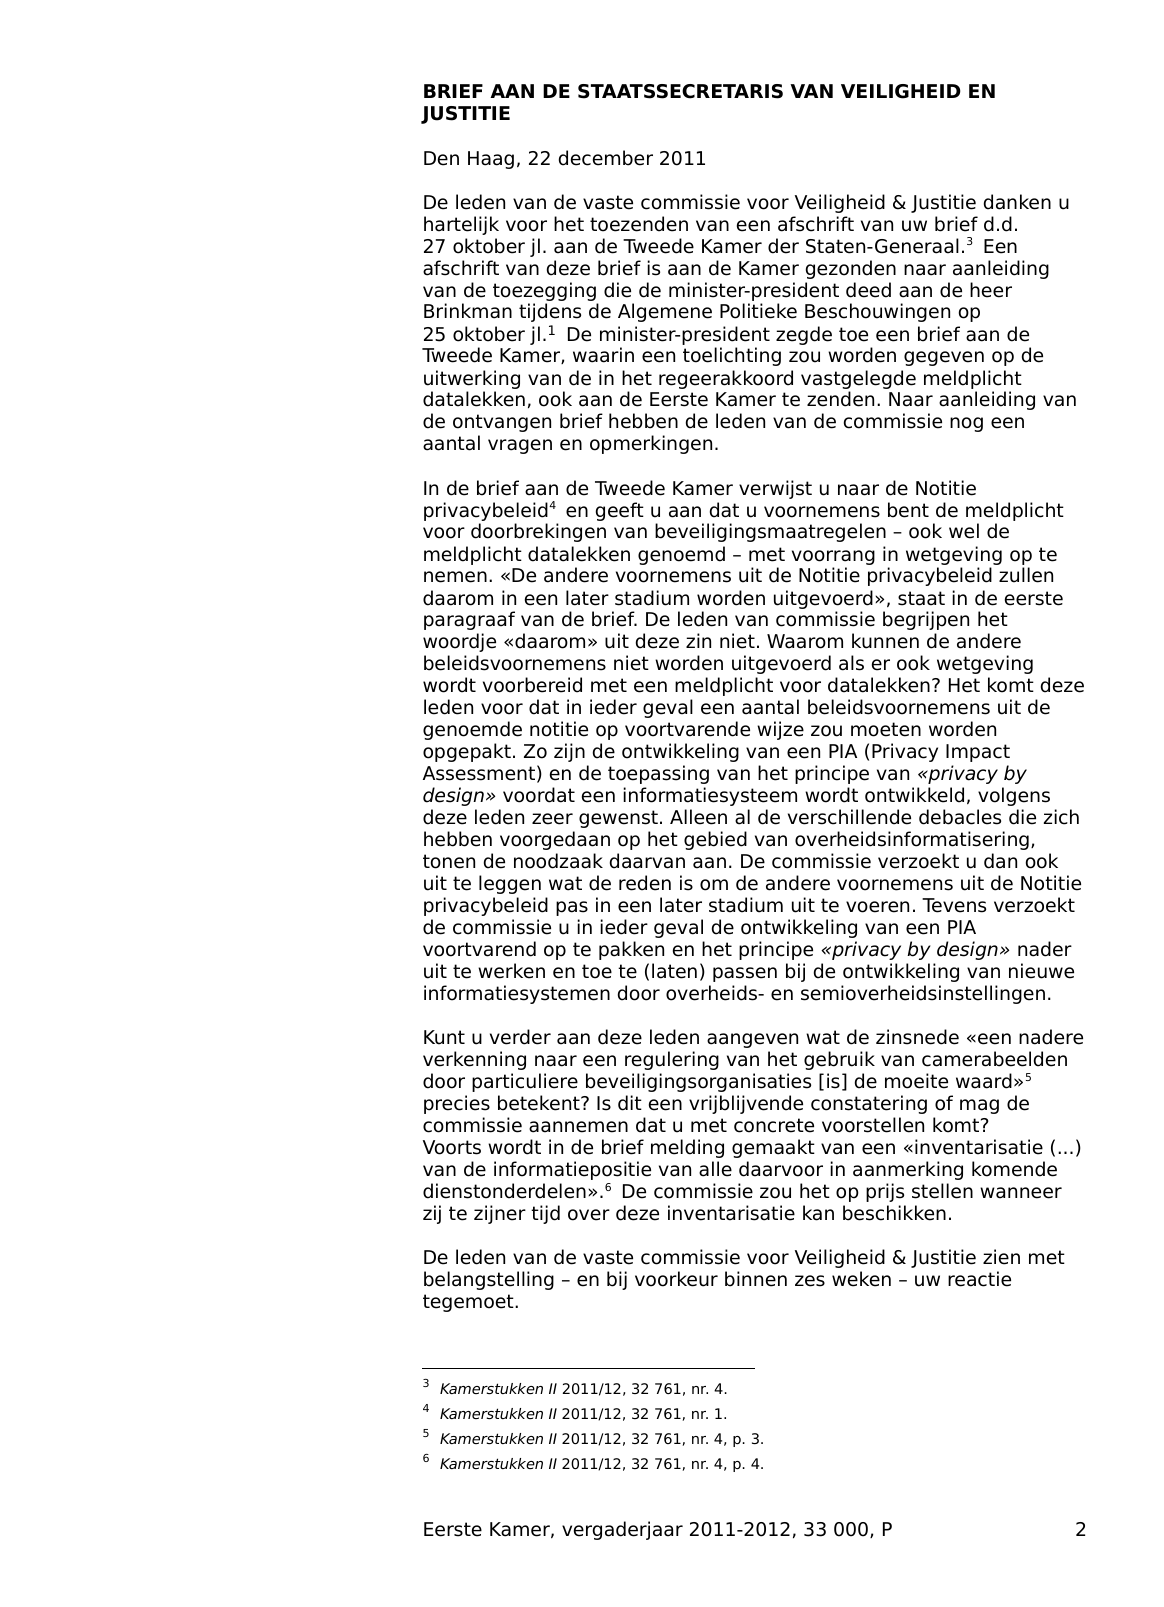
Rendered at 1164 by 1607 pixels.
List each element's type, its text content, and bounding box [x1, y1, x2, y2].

text De leden van de vaste commissie voor Veiligheid & Justitie zien met belangstelling – en bij voorkeur binnen zes weken – uw reactie tegemoet. [422, 1247, 1087, 1313]
text Kamerstukken II 2011/12, 32 761, nr. 4. [422, 1377, 1087, 1399]
text In de brief aan de Tweede Kamer verwijst u naar de Notitie privacybeleid en geeft u aan dat u voornemens bent de meldplicht voor doorbrekingen van beveiligingsmaatregelen – ook wel de meldplicht datalekken genoemd – met voorrang in wetgeving op te nemen. «De andere voornemens uit de Notitie privacybeleid zullen daarom in een later stadium worden uitgevoerd», staat in de eerste paragraaf van de brief. De leden van commissie begrijpen het woordje «daarom» uit deze zin niet. Waarom kunnen de andere beleidsvoornemens niet worden uitgevoerd als er ook wetgeving wordt voorbereid met een meldplicht voor datalekken? Het komt deze leden voor dat in ieder geval een aantal beleidsvoornemens uit de genoemde notitie op voortvarende wijze zou moeten worden opgepakt. Zo zijn de ontwikkeling van een PIA (Privacy Impact Assessment) en de toepassing van het principe van «privacy by design» voordat een informatiesysteem wordt ontwikkeld, volgens deze leden zeer gewenst. Alleen al de verschillende debacles die zich hebben voorgedaan op het gebied van overheidsinformatisering, tonen de noodzaak daarvan aan. De commissie verzoekt u dan ook uit te leggen wat de reden is om de andere voornemens uit de Notitie privacybeleid pas in een later stadium uit te voeren. Tevens verzoekt de commissie u in ieder geval de ontwikkeling van een PIA voortvarend op te pakken en het principe «privacy by design» nader uit te werken en toe te (laten) passen bij de ontwikkeling van nieuwe informatiesystemen door overheids- en semioverheidsinstellingen. [422, 477, 1087, 1005]
text Voorts wordt in de brief melding gemaakt van een «inventarisatie (...) van de informatiepositie van alle daarvoor in aanmerking komende dienstonderdelen». De commissie zou het op prijs stellen wanneer zij te zijner tijd over deze inventarisatie kan beschikken. [422, 1137, 1087, 1225]
text Kamerstukken II 2011/12, 32 761, nr. 4, p. 3. [422, 1427, 1087, 1449]
text Kunt u verder aan deze leden aangeven wat de zinsnede «een nadere verkenning naar een regulering van het gebruik van camerabeelden door particuliere beveiligingsorganisaties [is] de moeite waard» precies betekent? Is dit een vrijblijvende constatering of mag de commissie aannemen dat u met concrete voorstellen komt? [422, 1027, 1087, 1137]
subtitle BRIEF AAN DE STAATSSECRETARIS VAN VEILIGHEID EN JUSTITIE [422, 81, 1087, 125]
text De leden van de vaste commissie voor Veiligheid & Justitie danken u hartelijk voor het toezenden van een afschrift van uw brief d.d. 27 oktober jl. aan de Tweede Kamer der Staten-Generaal. Een afschrift van deze brief is aan de Kamer gezonden naar aanleiding van de toezegging die de minister-president deed aan de heer Brinkman tijdens de Algemene Politieke Beschouwingen op 25 oktober jl.1 De minister-president zegde toe een brief aan de Tweede Kamer, waarin een toelichting zou worden gegeven op de uitwerking van de in het regeerakkoord vastgelegde meldplicht datalekken, ook aan de Eerste Kamer te zenden. Naar aanleiding van de ontvangen brief hebben de leden van de commissie nog een aantal vragen en opmerkingen. [422, 192, 1087, 455]
text Den Haag, 22 december 2011 [422, 147, 1087, 169]
text Kamerstukken II 2011/12, 32 761, nr. 4, p. 4. [422, 1452, 1087, 1474]
text Kamerstukken II 2011/12, 32 761, nr. 1. [422, 1402, 1087, 1424]
